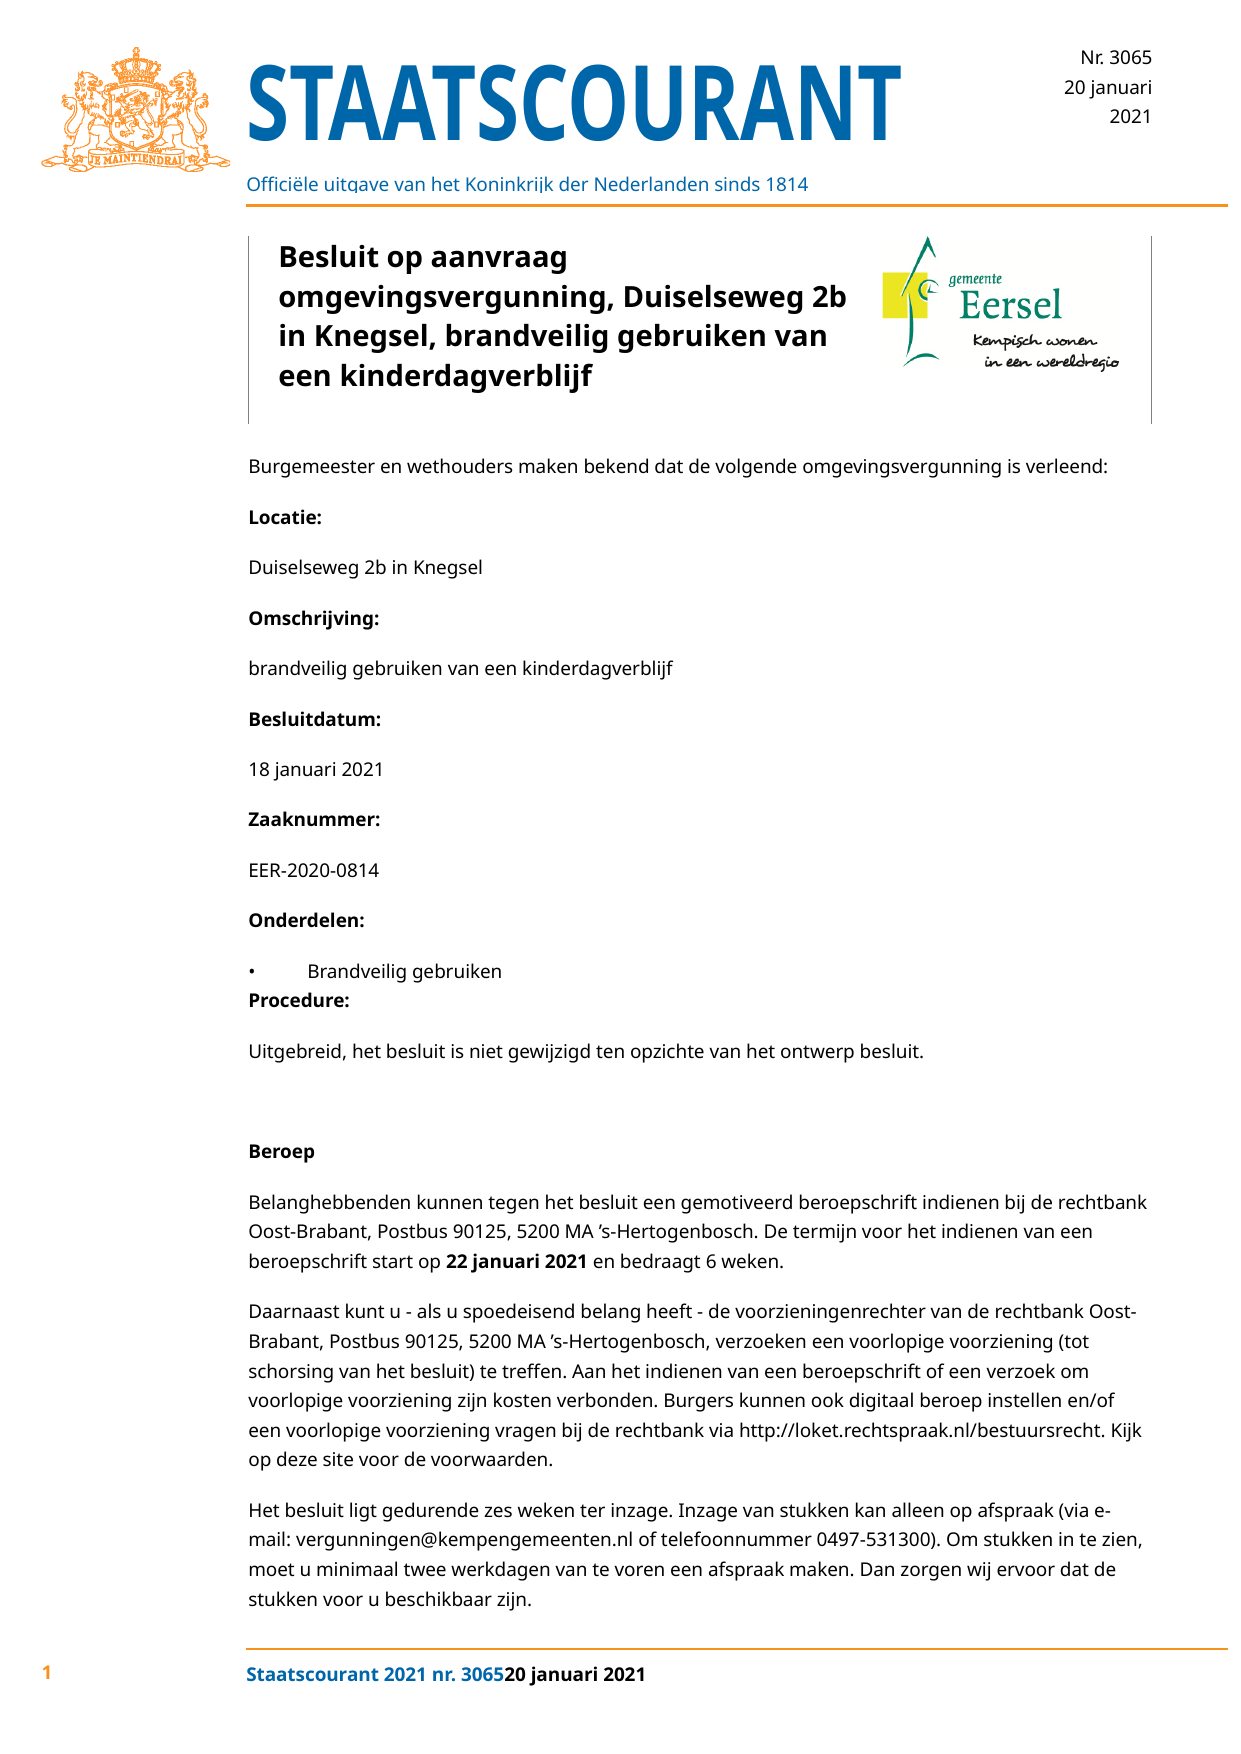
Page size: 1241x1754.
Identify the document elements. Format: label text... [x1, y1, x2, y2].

text Belanghebbenden kunnen tegen het besluit een gemotiveerd beroepschrift indienen bij de rechtbank Oost-Brabant, Postbus 90125, 5200 MA ’s-Hertogenbosch. De termijn voor het indienen van een beroepschrift start op 22 januari 2021 en bedraagt 6 weken. [248, 1189, 1152, 1274]
list Brandveilig gebruiken [248, 958, 1152, 983]
text Besluitdatum: [248, 706, 1152, 731]
table_header Besluit op aanvraag omgevingsvergunning, Duiselseweg 2b in Knegsel, brandveilig gebruiken van een kinderdagverblijf [249, 236, 850, 424]
text Duiselseweg 2b in Knegsel [248, 554, 1152, 580]
text Omschrijving: [248, 605, 1152, 631]
table_header [850, 236, 1151, 424]
text Locatie: [248, 504, 1152, 530]
picture [41, 47, 231, 172]
text brandveilig gebruiken van een kinderdagverblijf [248, 655, 1152, 681]
text Burgemeester en wethouders maken bekend dat de volgende omgevingsvergunning is verleend: [248, 454, 1152, 479]
text Uitgebreid, het besluit is niet gewijzigd ten opzichte van het ontwerp besluit. [248, 1038, 1152, 1063]
picture [882, 236, 1119, 372]
text 18 januari 2021 [248, 756, 1152, 782]
text Zaaknummer: [248, 807, 1152, 832]
text Onderdelen: [248, 907, 1152, 933]
text EER-2020-0814 [248, 857, 1152, 883]
text Procedure: [248, 987, 1152, 1013]
text Beroep [248, 1139, 1152, 1164]
text Daarnaast kunt u - als u spoedeisend belang heeft - de voorzieningenrechter van de rechtbank Oost-Brabant, Postbus 90125, 5200 MA ’s-Hertogenbosch, verzoeken een voorlopige voorziening (tot schorsing van het besluit) te treffen. Aan het indienen van een beroepschrift of een verzoek om voorlopige voorziening zijn kosten verbonden. Burgers kunnen ook digitaal beroep instellen en/of een voorlopige voorziening vragen bij de rechtbank via http://loket.rechtspraak.nl/bestuursrecht. Kijk op deze site voor de voorwaarden. [248, 1299, 1152, 1472]
text Het besluit ligt gedurende zes weken ter inzage. Inzage van stukken kan alleen op afspraak (via e-mail: vergunningen@kempengemeenten.nl of telefoonnummer 0497-531300). Om stukken in te zien, moet u minimaal twee werkdagen van te voren een afspraak maken. Dan zorgen wij ervoor dat de stukken voor u beschikbaar zijn. [248, 1497, 1152, 1611]
